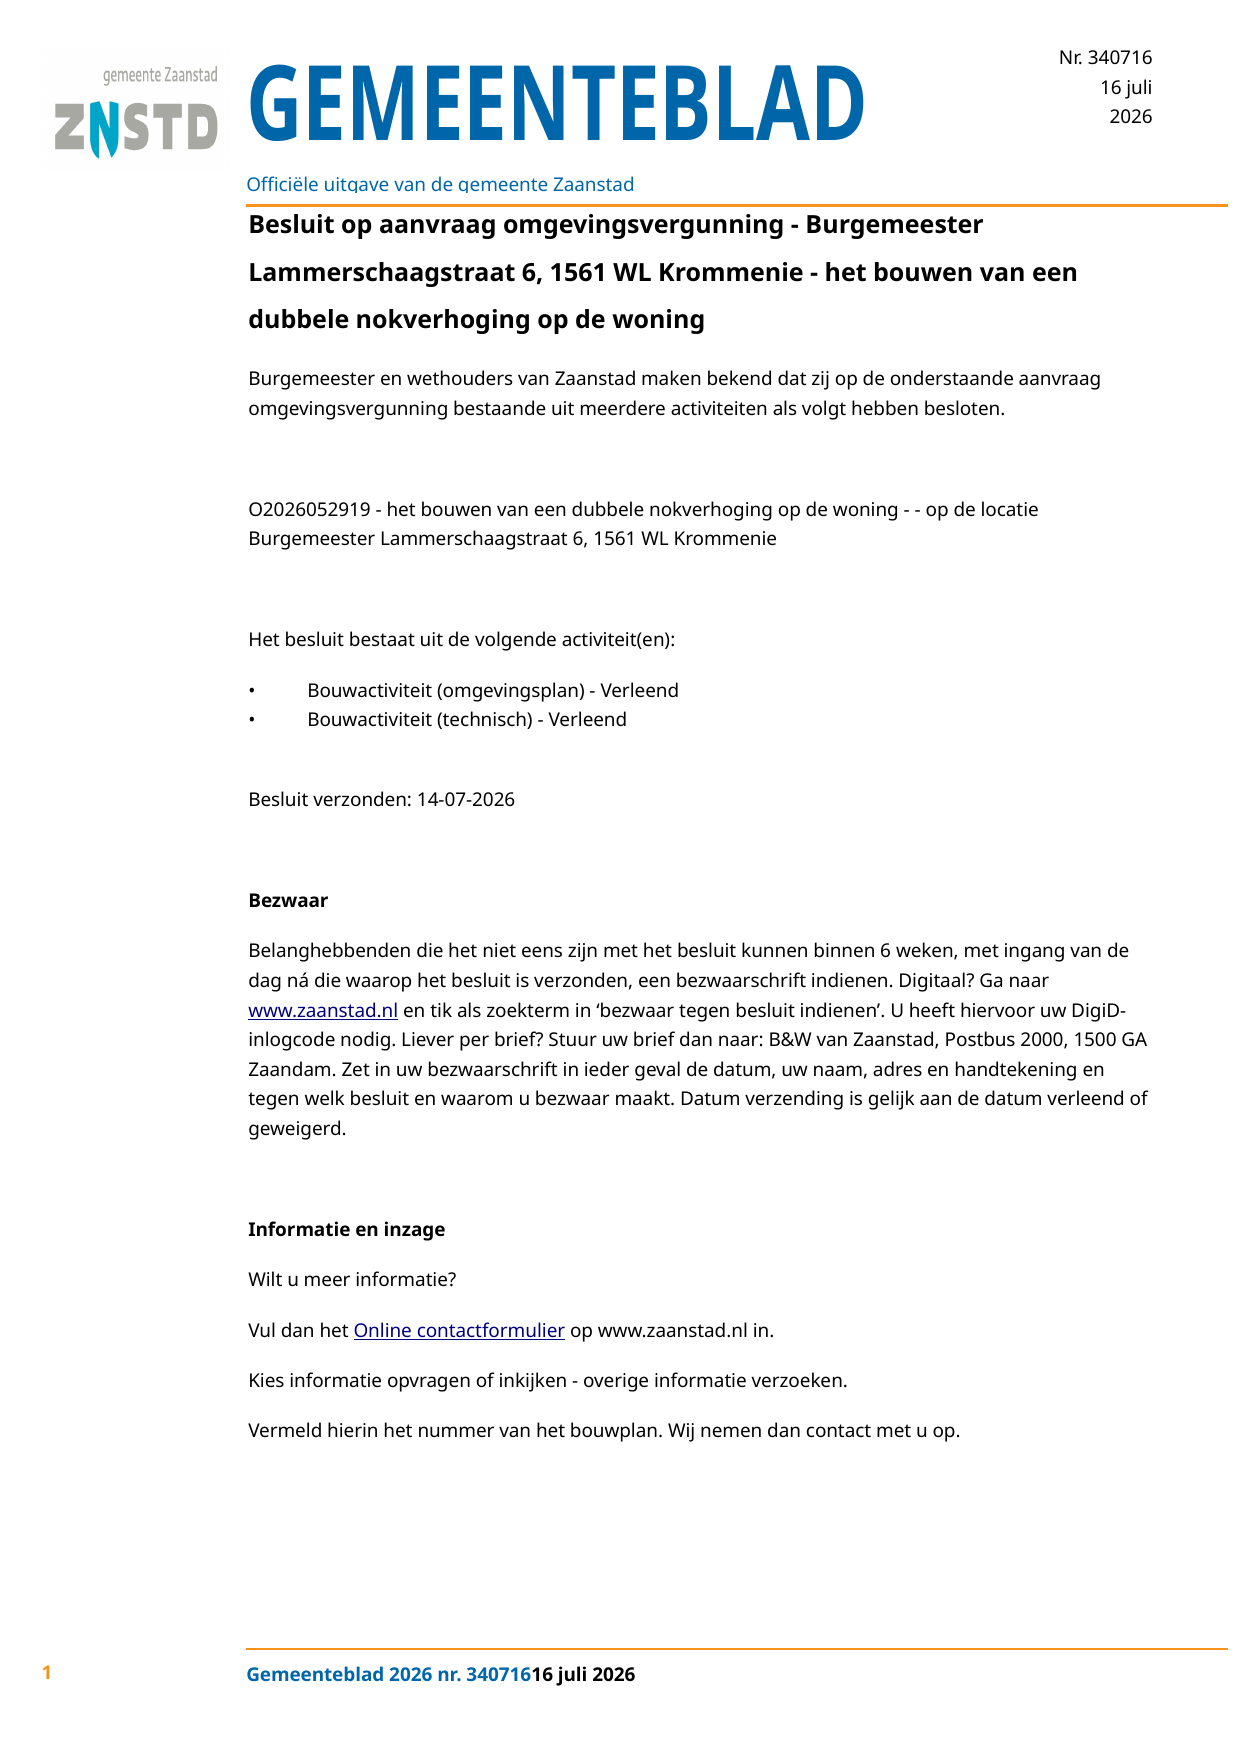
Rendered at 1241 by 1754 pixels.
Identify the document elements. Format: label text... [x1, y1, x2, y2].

text Vermeld hierin het nummer van het bouwplan. Wij nemen dan contact met u op. [248, 1418, 1152, 1443]
text Bezwaar [248, 887, 1152, 913]
text Kies informatie opvragen of inkijken - overige informatie verzoeken. [248, 1367, 1152, 1393]
text Vul dan het Online contactformulier op www.zaanstad.nl in. [248, 1317, 1152, 1342]
text Burgemeester en wethouders van Zaanstad maken bekend dat zij op de onderstaande aanvraag omgevingsvergunning bestaande uit meerdere activiteiten als volgt hebben besloten. [248, 366, 1152, 421]
text Besluit verzonden: 14-07-2026 [248, 786, 1152, 812]
picture [41, 47, 231, 172]
text Besluit op aanvraag omgevingsvergunning - Burgemeester Lammerschaagstraat 6, 1561 WL Krommenie - het bouwen van een dubbele nokverhoging op de woning [248, 207, 1152, 336]
text Informatie en inzage [248, 1216, 1152, 1242]
text Het besluit bestaat uit de volgende activiteit(en): [248, 626, 1152, 652]
text Belanghebbenden die het niet eens zijn met het besluit kunnen binnen 6 weken, met ingang van de dag ná die waarop het besluit is verzonden, een bezwaarschrift indienen. Digitaal? Ga naar www.zaanstad.nl en tik als zoekterm in ‘bezwaar tegen besluit indienen’. U heeft hiervoor uw DigiD-inlogcode nodig. Liever per brief? Stuur uw brief dan naar: B&W van Zaanstad, Postbus 2000, 1500 GA Zaandam. Zet in uw bezwaarschrift in ieder geval de datum, uw naam, adres en handtekening en tegen welk besluit en waarom u bezwaar maakt. Datum verzending is gelijk aan de datum verleend of geweigerd. [248, 938, 1152, 1141]
list Bouwactiviteit (technisch) - Verleend [248, 706, 1152, 732]
text O2026052919 - het bouwen van een dubbele nokverhoging op de woning - - op de locatie Burgemeester Lammerschaagstraat 6, 1561 WL Krommenie [248, 496, 1152, 551]
list Bouwactiviteit (omgevingsplan) - Verleend [248, 677, 1152, 702]
text Wilt u meer informatie? [248, 1266, 1152, 1292]
